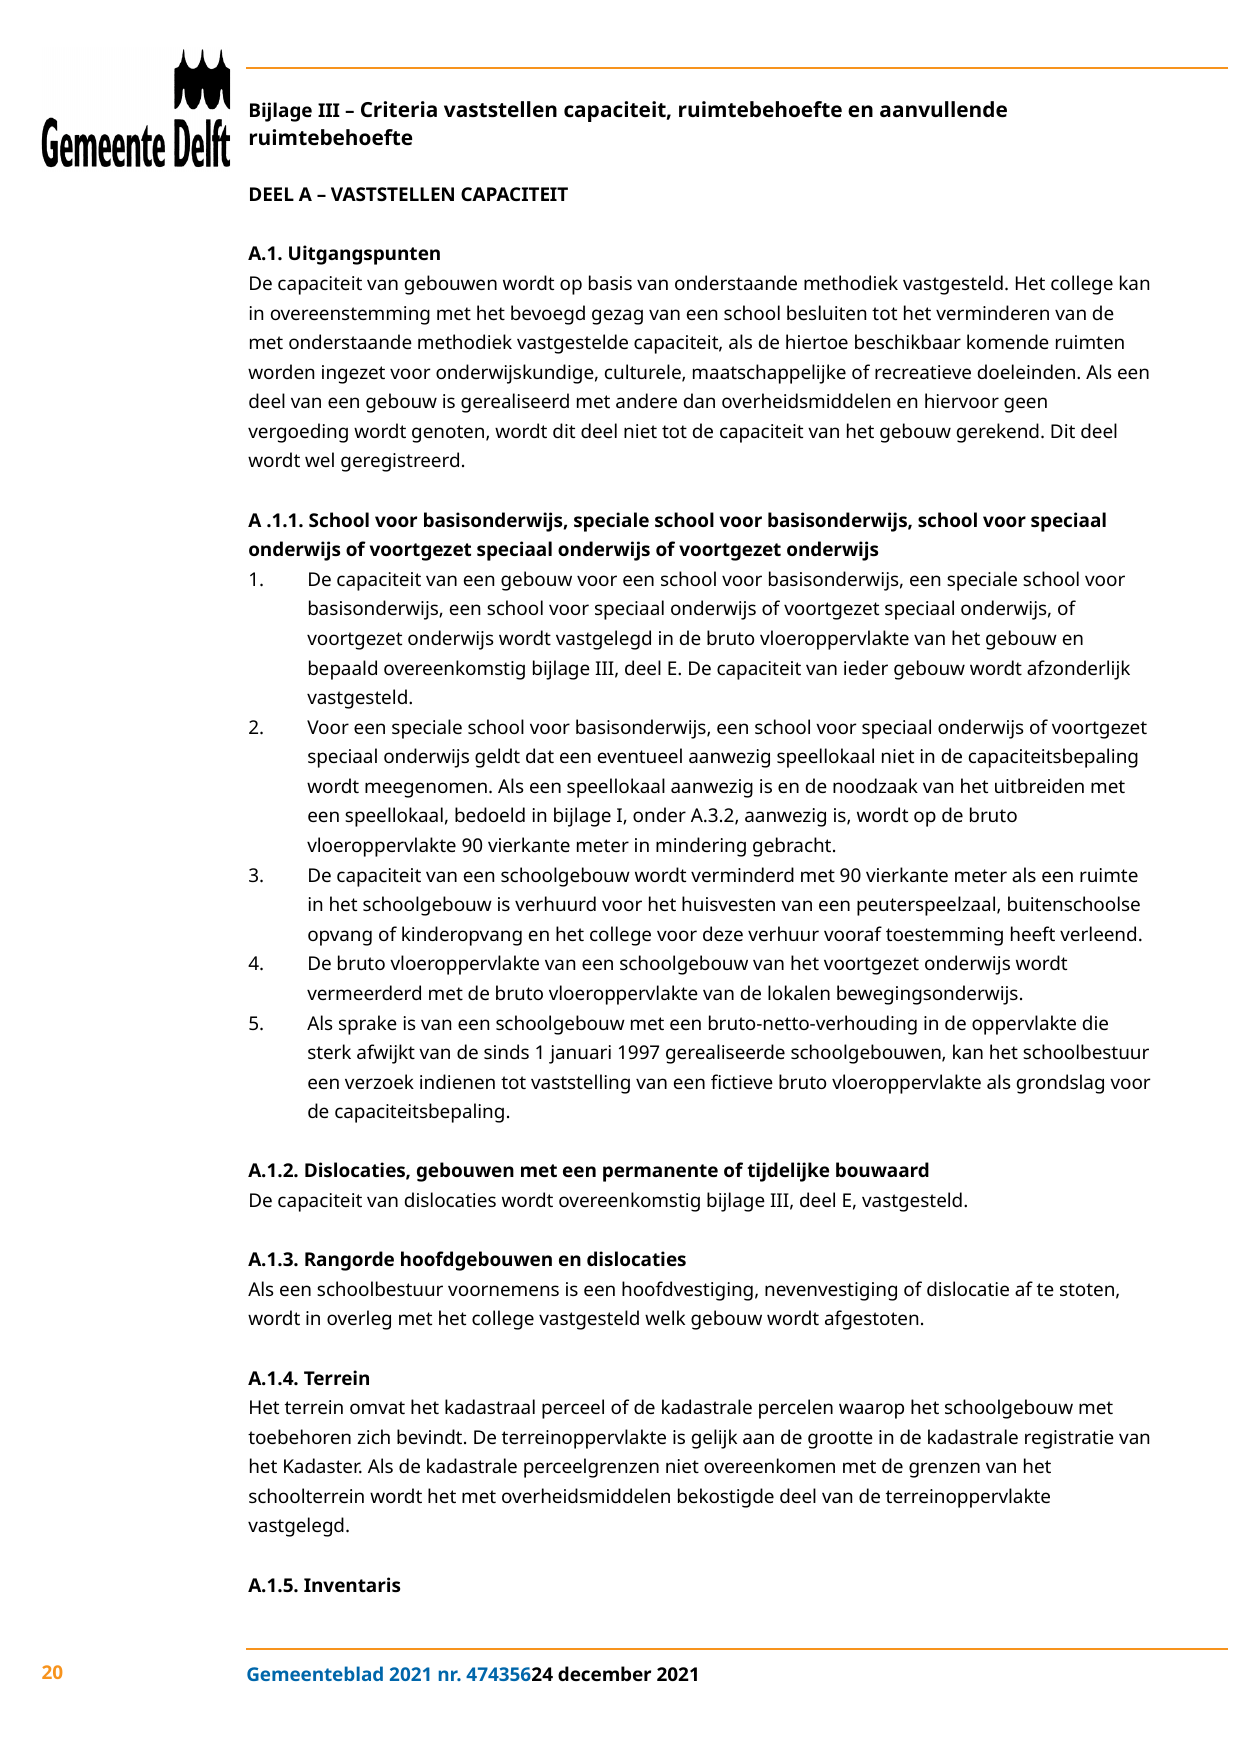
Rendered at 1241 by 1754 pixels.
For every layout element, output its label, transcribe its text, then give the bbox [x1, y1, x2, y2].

text A.1.2. Dislocaties, gebouwen met een permanente of tijdelijke bouwaard [248, 1158, 1152, 1183]
text A.1.5. Inventaris [248, 1572, 1152, 1597]
text A .1.1. School voor basisonderwijs, speciale school voor basisonderwijs, school voor speciaal onderwijs of voortgezet speciaal onderwijs of voortgezet onderwijs [248, 507, 1152, 562]
list Voor een speciale school voor basisonderwijs, een school voor speciaal onderwijs of voortgezet speciaal onderwijs geldt dat een eventueel aanwezig speellokaal niet in de capaciteitsbepaling wordt meegenomen. Als een speellokaal aanwezig is en de noodzaak van het uitbreiden met een speellokaal, bedoeld in bijlage I, onder A.3.2, aanwezig is, wordt op de bruto vloeroppervlakte 90 vierkante meter in mindering gebracht. [248, 714, 1152, 858]
text Het terrein omvat het kadastraal perceel of de kadastrale percelen waarop het schoolgebouw met toebehoren zich bevindt. De terreinoppervlakte is gelijk aan de grootte in de kadastrale registratie van het Kadaster. Als de kadastrale perceelgrenzen niet overeenkomen met de grenzen van het schoolterrein wordt het met overheidsmiddelen bekostigde deel van de terreinoppervlakte vastgelegd. [248, 1394, 1152, 1538]
text De capaciteit van gebouwen wordt op basis van onderstaande methodiek vastgesteld. Het college kan in overeenstemming met het bevoegd gezag van een school besluiten tot het verminderen van de met onderstaande methodiek vastgestelde capaciteit, als de hiertoe beschikbaar komende ruimten worden ingezet voor onderwijskundige, culturele, maatschappelijke of recreatieve doeleinden. Als een deel van een gebouw is gerealiseerd met andere dan overheidsmiddelen en hiervoor geen vergoeding wordt genoten, wordt dit deel niet tot de capaciteit van het gebouw gerekend. Dit deel wordt wel geregistreerd. [248, 270, 1152, 473]
list De capaciteit van een gebouw voor een school voor basisonderwijs, een speciale school voor basisonderwijs, een school voor speciaal onderwijs of voortgezet speciaal onderwijs, of voortgezet onderwijs wordt vastgelegd in de bruto vloeroppervlakte van het gebouw en bepaald overeenkomstig bijlage III, deel E. De capaciteit van ieder gebouw wordt afzonderlijk vastgesteld. [248, 566, 1152, 710]
list Als sprake is van een schoolgebouw met een bruto-netto-verhouding in de oppervlakte die sterk afwijkt van de sinds 1 januari 1997 gerealiseerde schoolgebouwen, kan het schoolbestuur een verzoek indienen tot vaststelling van een fictieve bruto vloeroppervlakte als grondslag voor de capaciteitsbepaling. [248, 1010, 1152, 1124]
text Als een schoolbestuur voornemens is een hoofdvestiging, nevenvestiging of dislocatie af te stoten, wordt in overleg met het college vastgesteld welk gebouw wordt afgestoten. [248, 1276, 1152, 1331]
picture [41, 47, 231, 172]
text A.1.3. Rangorde hoofdgebouwen en dislocaties [248, 1246, 1152, 1272]
text De capaciteit van dislocaties wordt overeenkomstig bijlage III, deel E, vastgesteld. [248, 1187, 1152, 1213]
list De capaciteit van een schoolgebouw wordt verminderd met 90 vierkante meter als een ruimte in het schoolgebouw is verhuurd voor het huisvesten van een peuterspeelzaal, buitenschoolse opvang of kinderopvang en het college voor deze verhuur vooraf toestemming heeft verleend. [248, 862, 1152, 947]
list De bruto vloeroppervlakte van een schoolgebouw van het voortgezet onderwijs wordt vermeerderd met de bruto vloeroppervlakte van de lokalen bewegingsonderwijs. [248, 951, 1152, 1006]
text DEEL A – VASTSTELLEN CAPACITEIT [248, 181, 1152, 207]
text A.1.4. Terrein [248, 1365, 1152, 1390]
text A.1. Uitgangspunten [248, 241, 1152, 266]
text Bijlage III – Criteria vaststellen capaciteit, ruimtebehoefte en aanvullende ruimtebehoefte [248, 95, 1152, 152]
